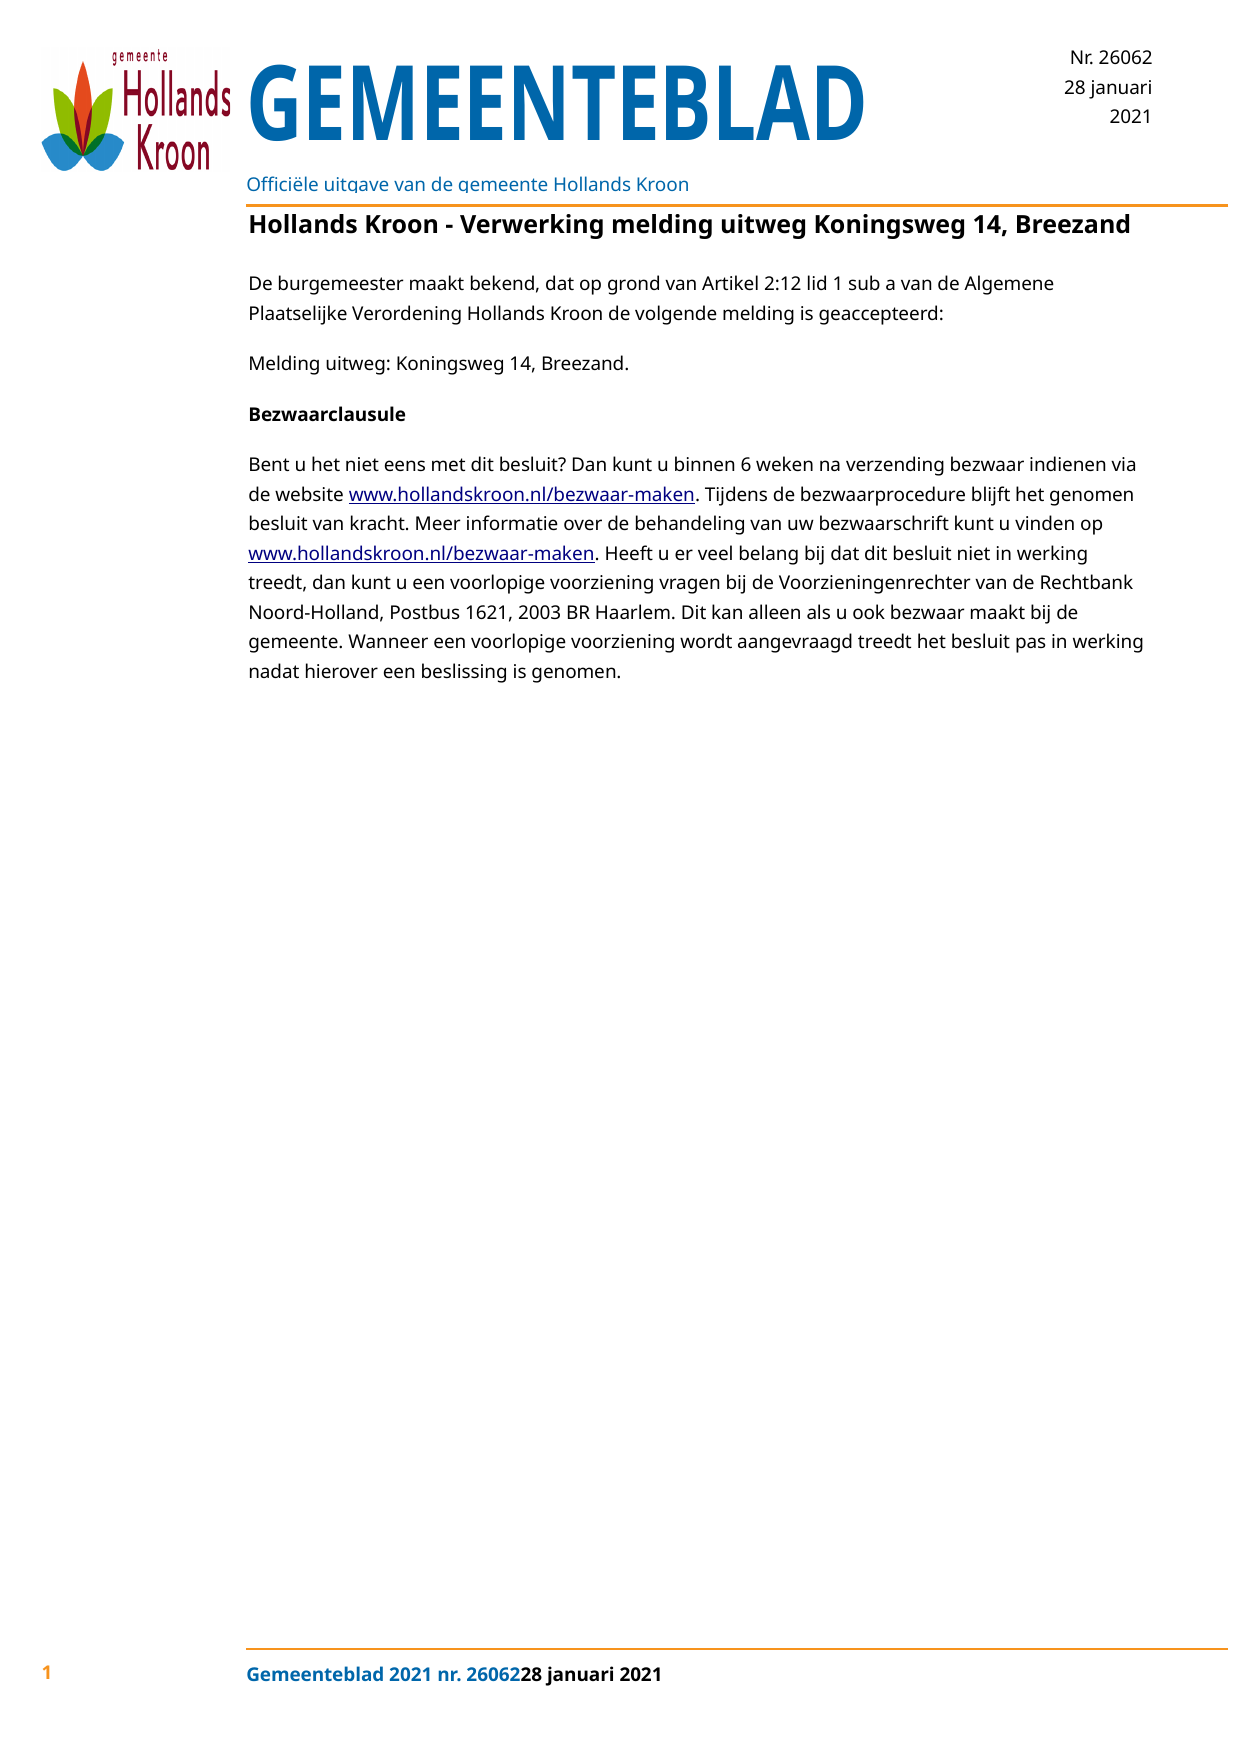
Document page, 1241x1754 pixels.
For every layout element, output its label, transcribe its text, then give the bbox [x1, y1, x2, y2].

text Bent u het niet eens met dit besluit? Dan kunt u binnen 6 weken na verzending bezwaar indienen via de website www.hollandskroon.nl/bezwaar-maken. Tijdens de bezwaarprocedure blijft het genomen besluit van kracht. Meer informatie over de behandeling van uw bezwaarschrift kunt u vinden op www.hollandskroon.nl/bezwaar-maken. Heeft u er veel belang bij dat dit besluit niet in werking treedt, dan kunt u een voorlopige voorziening vragen bij de Voorzieningenrechter van de Rechtbank Noord-Holland, Postbus 1621, 2003 BR Haarlem. Dit kan alleen als u ook bezwaar maakt bij de gemeente. Wanneer een voorlopige voorziening wordt aangevraagd treedt het besluit pas in werking nadat hierover een beslissing is genomen. [248, 451, 1152, 684]
text Bezwaarclausule [248, 401, 1152, 426]
text Hollands Kroon - Verwerking melding uitweg Koningsweg 14, Breezand [248, 207, 1152, 241]
picture [41, 47, 231, 172]
text De burgemeester maakt bekend, dat op grond van Artikel 2:12 lid 1 sub a van de Algemene Plaatselijke Verordening Hollands Kroon de volgende melding is geaccepteerd: [248, 270, 1152, 326]
text Melding uitweg: Koningsweg 14, Breezand. [248, 350, 1152, 376]
